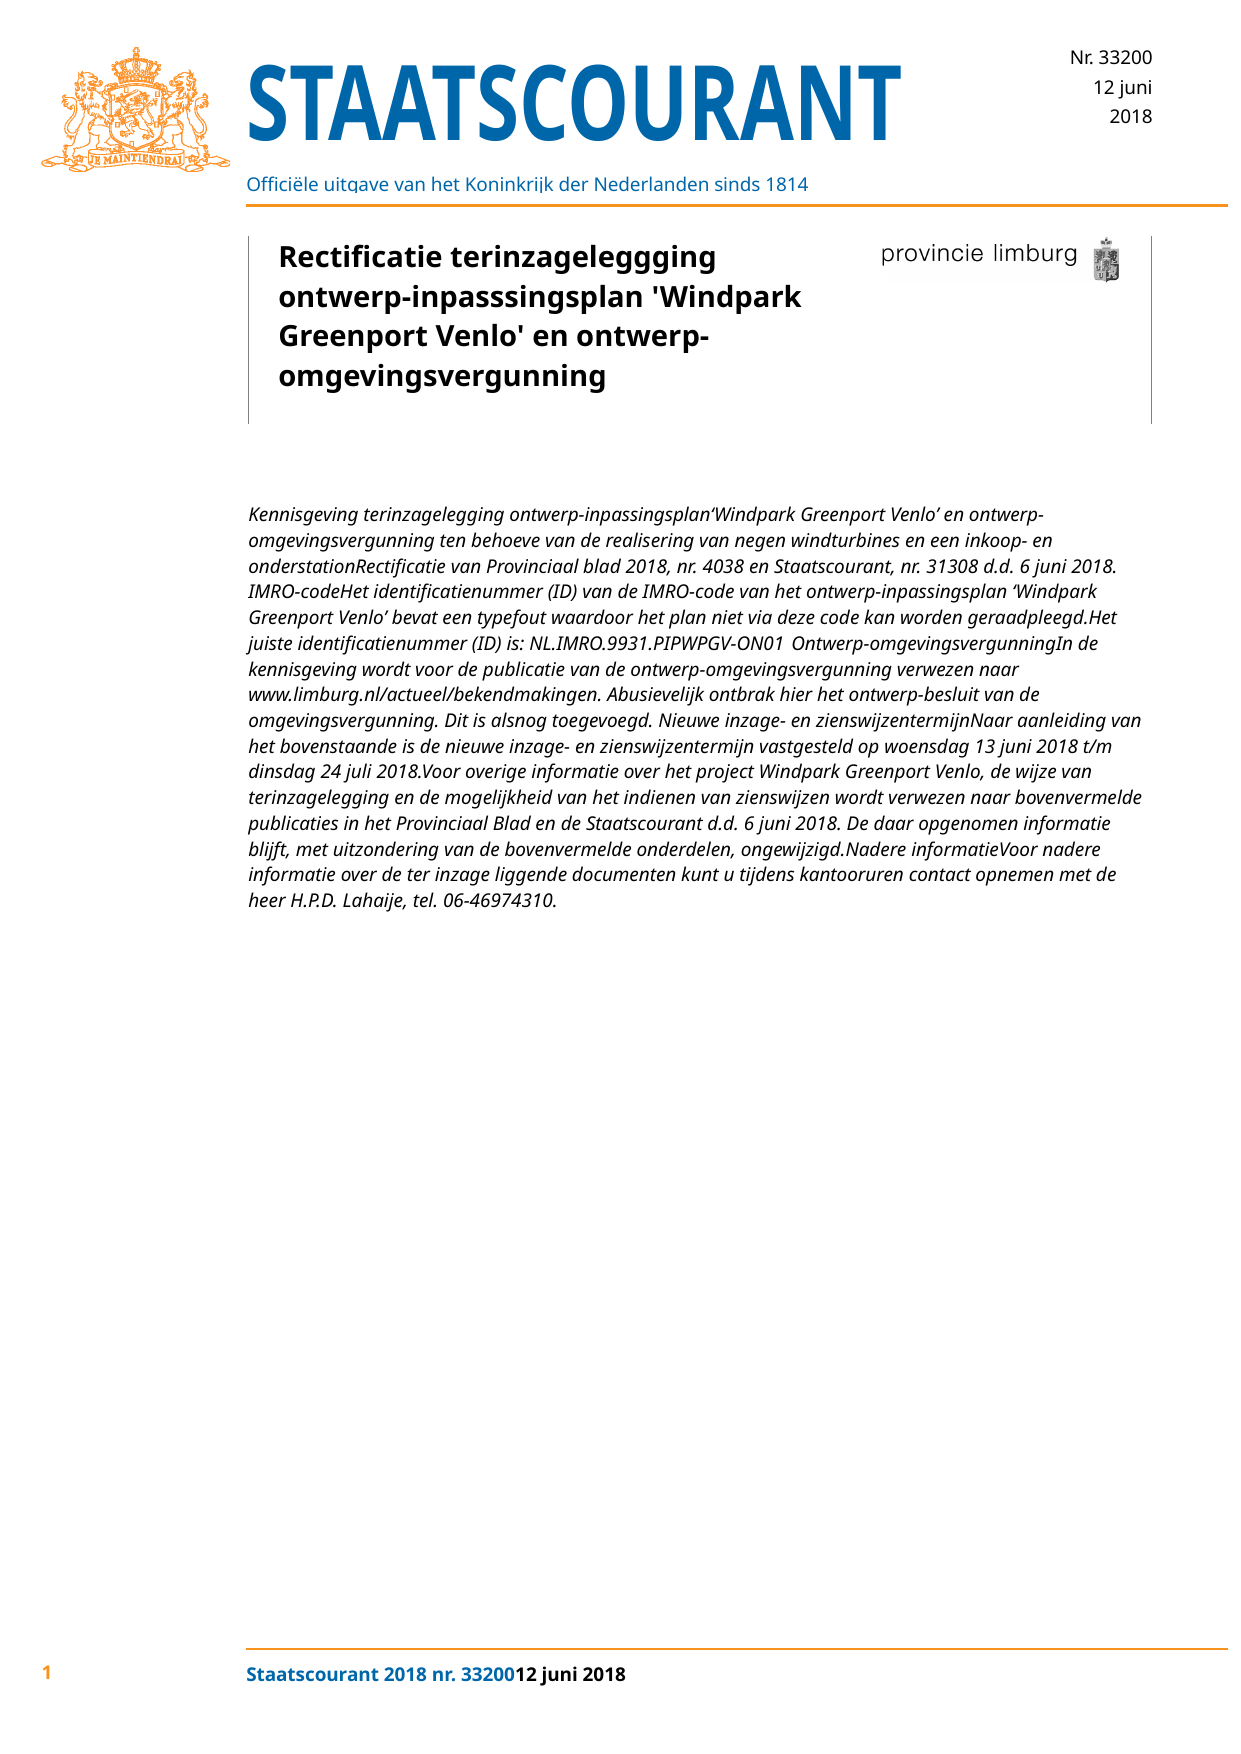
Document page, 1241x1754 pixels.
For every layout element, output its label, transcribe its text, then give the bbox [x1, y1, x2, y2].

text Kennisgeving terinzagelegging ontwerp-inpassingsplan‘Windpark Greenport Venlo’ en ontwerp-omgevingsvergunning ten behoeve van de realisering van negen windturbines en een inkoop- en onderstationRectificatie van Provinciaal blad 2018, nr. 4038 en Staatscourant, nr. 31308 d.d. 6 juni 2018. IMRO-codeHet identificatienummer (ID) van de IMRO-code van het ontwerp-inpassingsplan ‘Windpark Greenport Venlo’ bevat een typefout waardoor het plan niet via deze code kan worden geraadpleegd.Het juiste identificatienummer (ID) is: NL.IMRO.9931.PIPWPGV-ON01 Ontwerp-omgevingsvergunningIn de kennisgeving wordt voor de publicatie van de ontwerp-omgevingsvergunning verwezen naar www.limburg.nl/actueel/bekendmakingen. Abusievelijk ontbrak hier het ontwerp-besluit van de omgevingsvergunning. Dit is alsnog toegevoegd. Nieuwe inzage- en zienswijzentermijnNaar aanleiding van het bovenstaande is de nieuwe inzage- en zienswijzentermijn vastgesteld op woensdag 13 juni 2018 t/m dinsdag 24 juli 2018.Voor overige informatie over het project Windpark Greenport Venlo, de wijze van terinzagelegging en de mogelijkheid van het indienen van zienswijzen wordt verwezen naar bovenvermelde publicaties in het Provinciaal Blad en de Staatscourant d.d. 6 juni 2018. De daar opgenomen informatie blijft, met uitzondering van de bovenvermelde onderdelen, ongewijzigd.Nadere informatieVoor nadere informatie over de ter inzage liggende documenten kunt u tijdens kantooruren contact opnemen met de heer H.P.D. Lahaije, tel. 06-46974310. [248, 501, 1152, 913]
picture [882, 236, 1119, 283]
table_header [850, 236, 1151, 424]
table_header Rectificatie terinzageleggging ontwerp-inpasssingsplan 'Windpark Greenport Venlo' en ontwerp-omgevingsvergunning [249, 236, 850, 424]
picture [41, 47, 231, 172]
